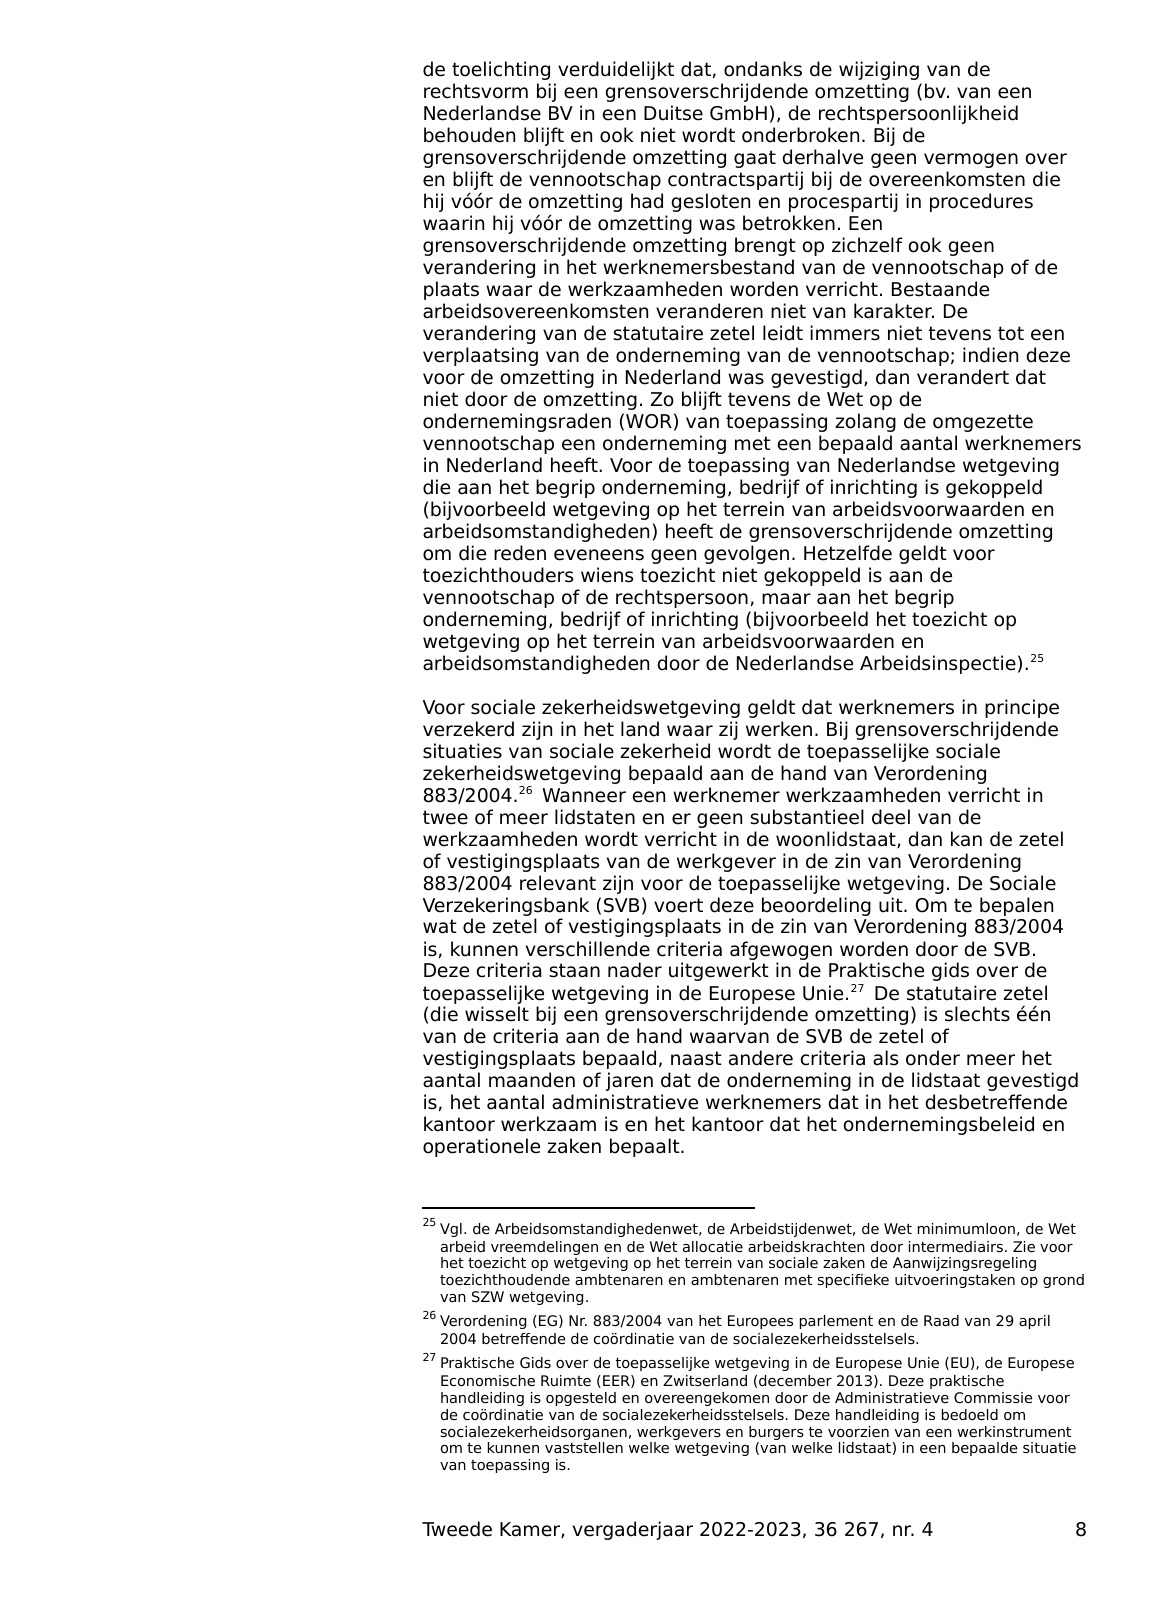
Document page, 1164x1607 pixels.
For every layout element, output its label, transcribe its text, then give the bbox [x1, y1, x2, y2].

text Voor sociale zekerheidswetgeving geldt dat werknemers in principe verzekerd zijn in het land waar zij werken. Bij grensoverschrijdende situaties van sociale zekerheid wordt de toepasselijke sociale zekerheidswetgeving bepaald aan de hand van Verordening 883/2004. Wanneer een werknemer werkzaamheden verricht in twee of meer lidstaten en er geen substantieel deel van de werkzaamheden wordt verricht in de woonlidstaat, dan kan de zetel of vestigingsplaats van de werkgever in de zin van Verordening 883/2004 relevant zijn voor de toepasselijke wetgeving. De Sociale Verzekeringsbank (SVB) voert deze beoordeling uit. Om te bepalen wat de zetel of vestigingsplaats in de zin van Verordening 883/2004 is, kunnen verschillende criteria afgewogen worden door de SVB. Deze criteria staan nader uitgewerkt in de Praktische gids over de toepasselijke wetgeving in de Europese Unie. De statutaire zetel (die wisselt bij een grensoverschrijdende omzetting) is slechts één van de criteria aan de hand waarvan de SVB de zetel of vestigingsplaats bepaald, naast andere criteria als onder meer het aantal maanden of jaren dat de onderneming in de lidstaat gevestigd is, het aantal administratieve werknemers dat in het desbetreffende kantoor werkzaam is en het kantoor dat het ondernemingsbeleid en operationele zaken bepaalt. [422, 697, 1087, 1158]
text Verordening (EG) Nr. 883/2004 van het Europees parlement en de Raad van 29 april 2004 betreffende de coördinatie van de socialezekerheidsstelsels. [422, 1309, 1087, 1348]
text de toelichting verduidelijkt dat, ondanks de wijziging van de rechtsvorm bij een grensoverschrijdende omzetting (bv. van een Nederlandse BV in een Duitse GmbH), de rechtspersoonlijkheid behouden blijft en ook niet wordt onderbroken. Bij de grensoverschrijdende omzetting gaat derhalve geen vermogen over en blijft de vennootschap contractspartij bij de overeenkomsten die hij vóór de omzetting had gesloten en procespartij in procedures waarin hij vóór de omzetting was betrokken. Een grensoverschrijdende omzetting brengt op zichzelf ook geen verandering in het werknemersbestand van de vennootschap of de plaats waar de werkzaamheden worden verricht. Bestaande arbeidsovereenkomsten veranderen niet van karakter. De verandering van de statutaire zetel leidt immers niet tevens tot een verplaatsing van de onderneming van de vennootschap; indien deze voor de omzetting in Nederland was gevestigd, dan verandert dat niet door de omzetting. Zo blijft tevens de Wet op de ondernemingsraden (WOR) van toepassing zolang de omgezette vennootschap een onderneming met een bepaald aantal werknemers in Nederland heeft. Voor de toepassing van Nederlandse wetgeving die aan het begrip onderneming, bedrijf of inrichting is gekoppeld (bijvoorbeeld wetgeving op het terrein van arbeidsvoorwaarden en arbeidsomstandigheden) heeft de grensoverschrijdende omzetting om die reden eveneens geen gevolgen. Hetzelfde geldt voor toezichthouders wiens toezicht niet gekoppeld is aan de vennootschap of de rechtspersoon, maar aan het begrip onderneming, bedrijf of inrichting (bijvoorbeeld het toezicht op wetgeving op het terrein van arbeidsvoorwaarden en arbeidsomstandigheden door de Nederlandse Arbeidsinspectie). [422, 59, 1087, 674]
text Vgl. de Arbeidsomstandighedenwet, de Arbeidstijdenwet, de Wet minimumloon, de Wet arbeid vreemdelingen en de Wet allocatie arbeidskrachten door intermediairs. Zie voor het toezicht op wetgeving op het terrein van sociale zaken de Aanwijzingsregeling toezichthoudende ambtenaren en ambtenaren met specifieke uitvoeringstaken op grond van SZW wetgeving. [422, 1217, 1087, 1306]
text Praktische Gids over de toepasselijke wetgeving in de Europese Unie (EU), de Europese Economische Ruimte (EER) en Zwitserland (december 2013). Deze praktische handleiding is opgesteld en overeengekomen door de Administratieve Commissie voor de coördinatie van de socialezekerheidsstelsels. Deze handleiding is bedoeld om socialezekerheidsorganen, werkgevers en burgers te voorzien van een werkinstrument om te kunnen vaststellen welke wetgeving (van welke lidstaat) in een bepaalde situatie van toepassing is. [422, 1351, 1087, 1474]
